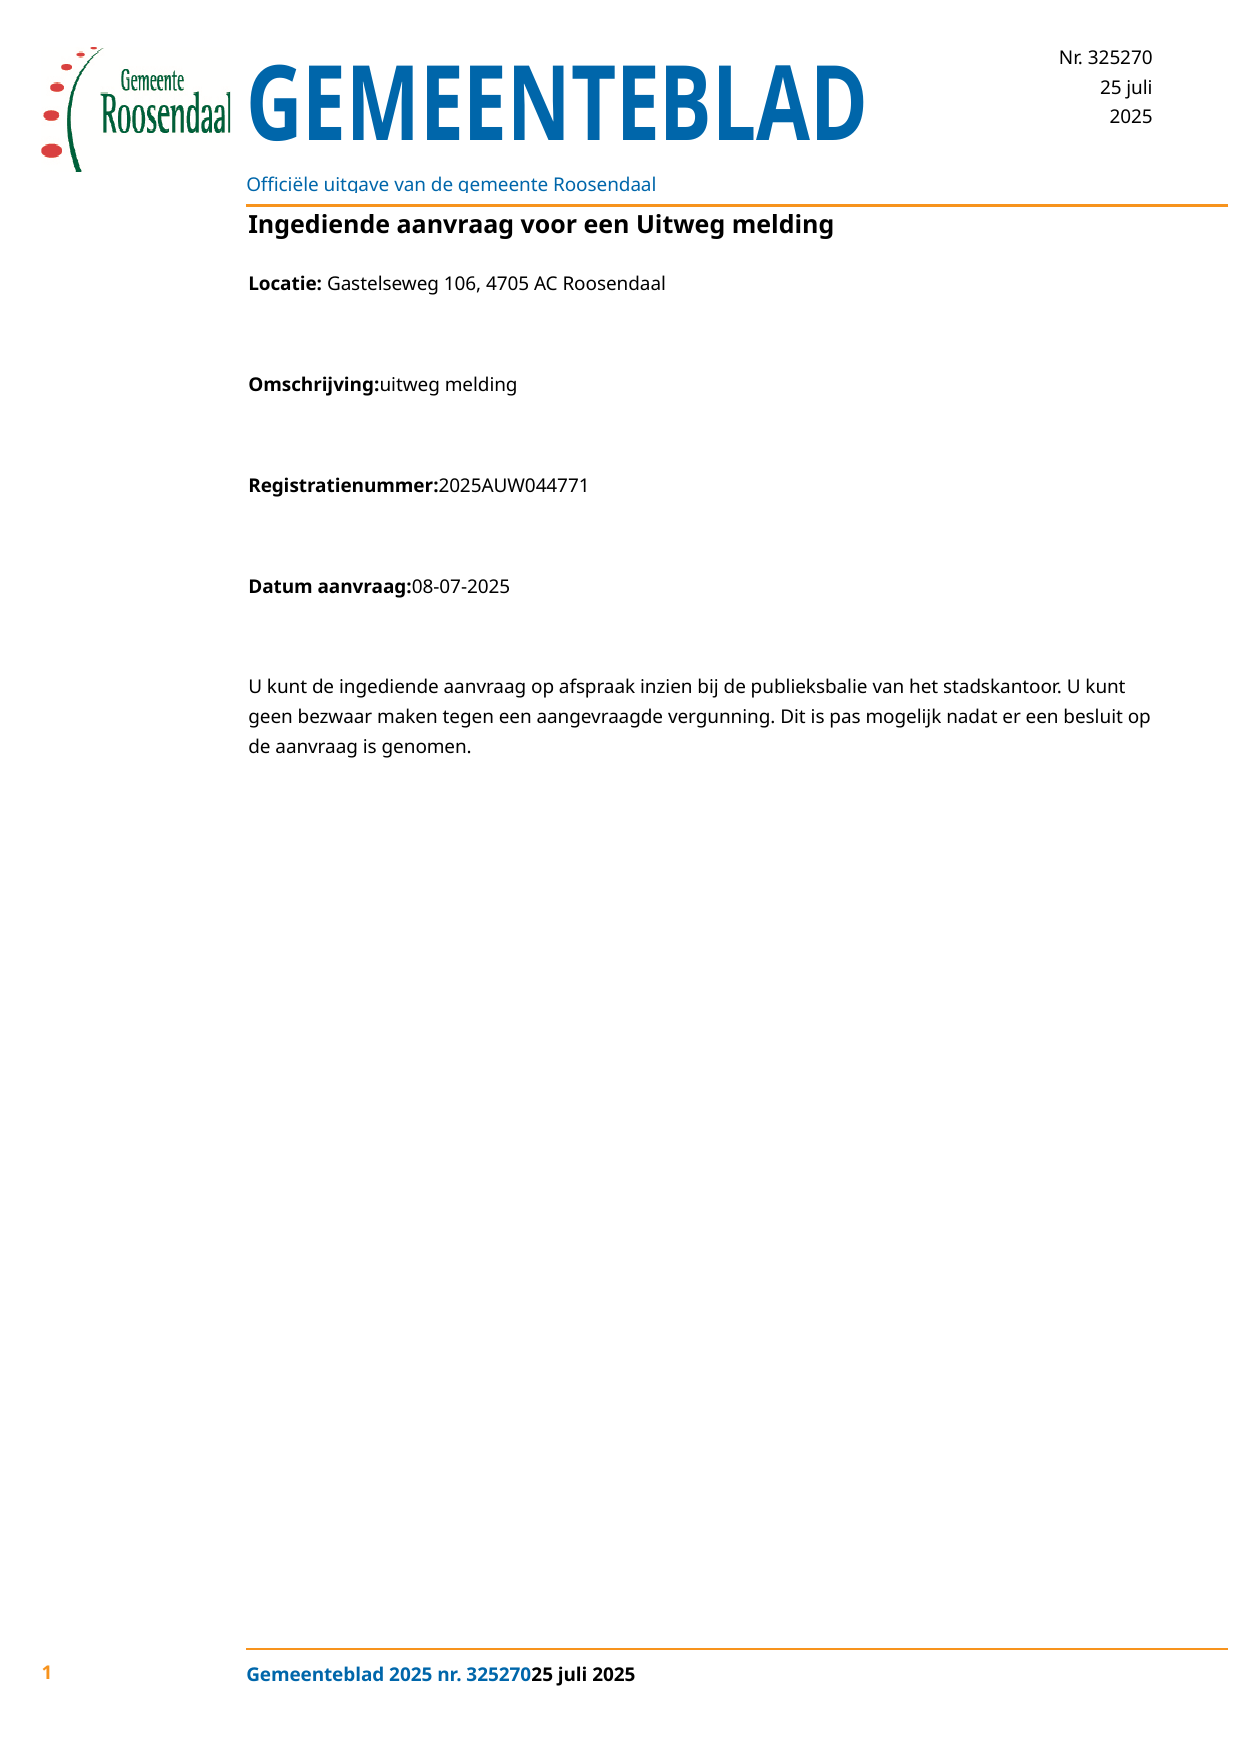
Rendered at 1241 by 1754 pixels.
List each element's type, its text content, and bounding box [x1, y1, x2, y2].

text Ingediende aanvraag voor een Uitweg melding [248, 207, 1152, 241]
text Datum aanvraag:08-07-2025 [248, 573, 1152, 598]
text Omschrijving:uitweg melding [248, 371, 1152, 397]
text U kunt de ingediende aanvraag op afspraak inzien bij de publieksbalie van het stadskantoor. U kunt geen bezwaar maken tegen een aangevraagde vergunning. Dit is pas mogelijk nadat er een besluit op de aanvraag is genomen. [248, 674, 1152, 758]
text Locatie: Gastelseweg 106, 4705 AC Roosendaal [248, 270, 1152, 296]
text Registratienummer:2025AUW044771 [248, 472, 1152, 498]
picture [41, 47, 231, 172]
